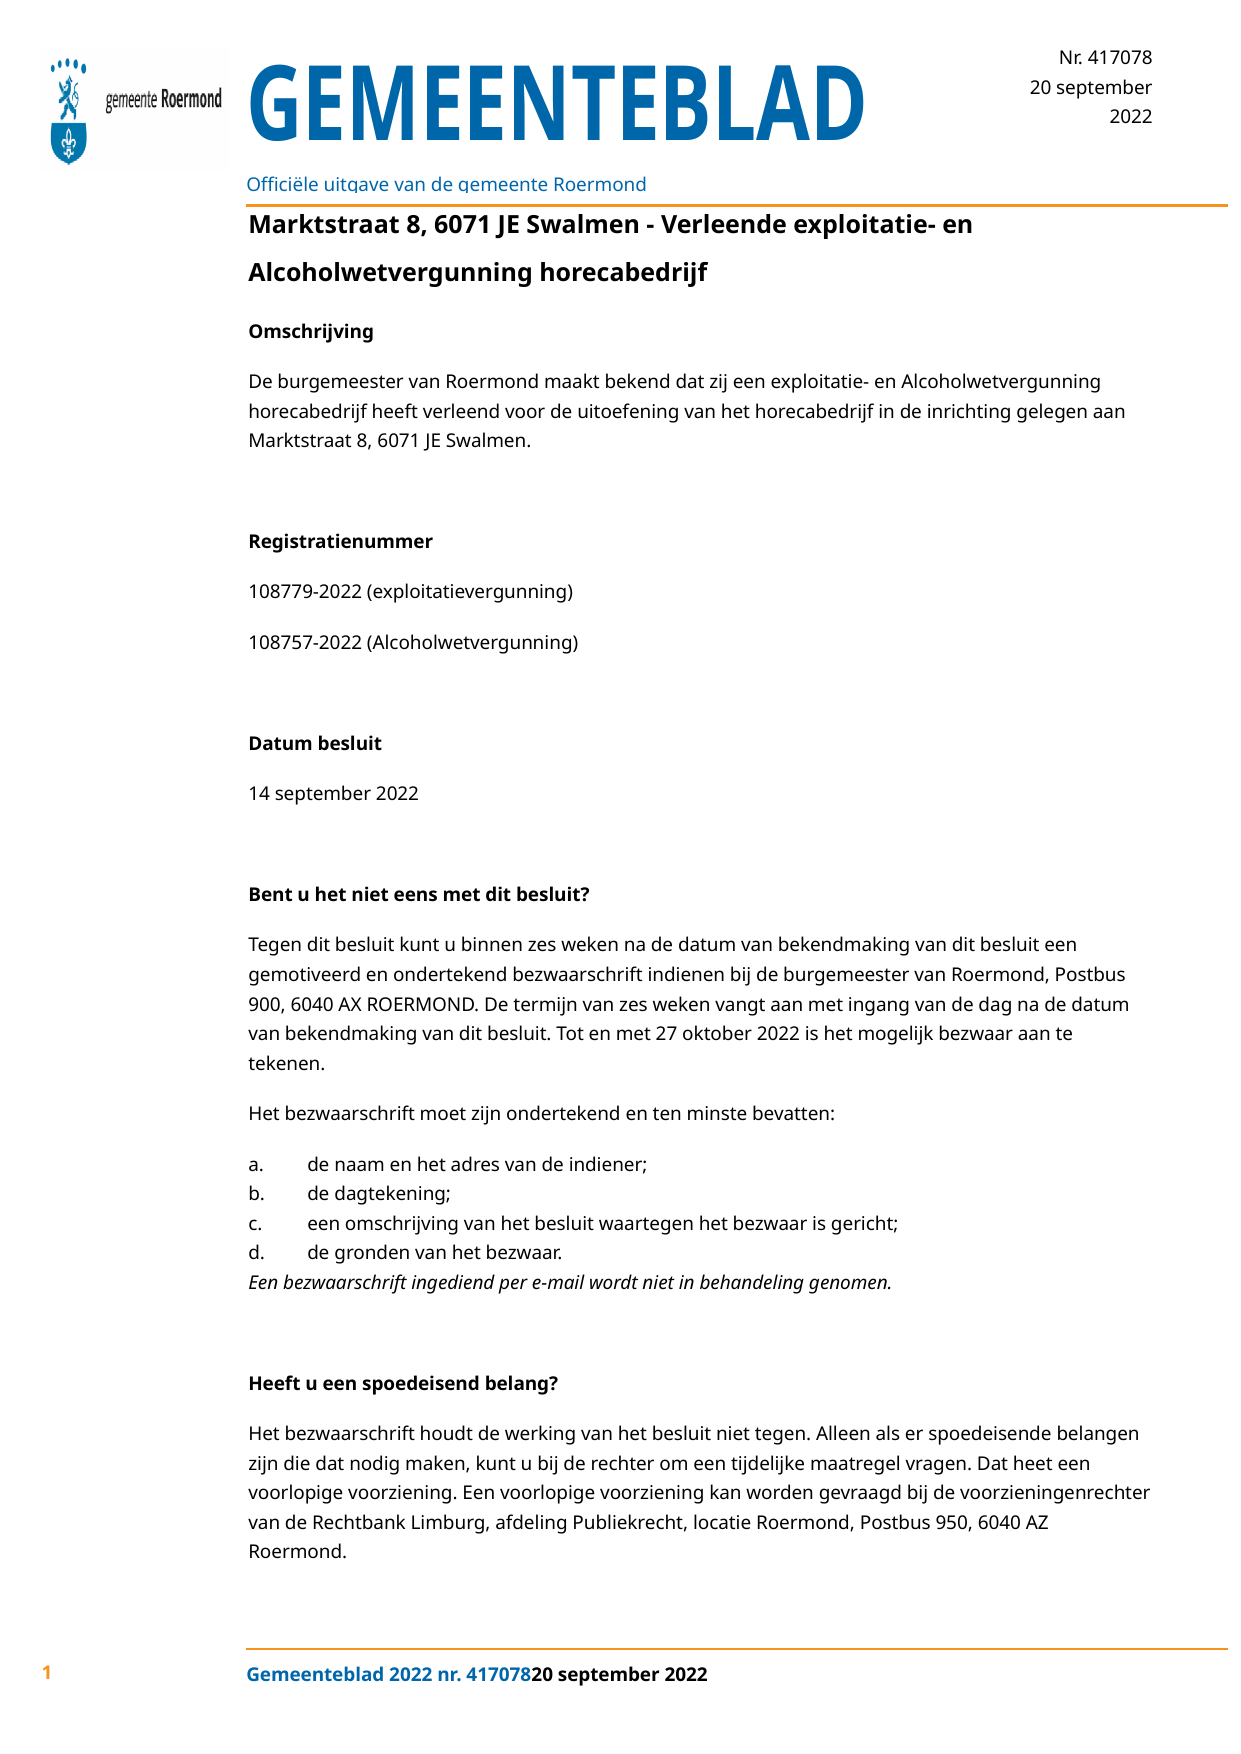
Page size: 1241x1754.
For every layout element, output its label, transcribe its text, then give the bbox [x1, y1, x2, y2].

text Heeft u een spoedeisend belang? [248, 1370, 1152, 1396]
text Een bezwaarschrift ingediend per e-mail wordt niet in behandeling genomen. [248, 1269, 1152, 1295]
list de naam en het adres van de indiener; [248, 1151, 1152, 1177]
text 108757-2022 (Alcoholwetvergunning) [248, 629, 1152, 655]
text Omschrijving [248, 318, 1152, 344]
list de dagtekening; [248, 1180, 1152, 1206]
list de gronden van het bezwaar. [248, 1239, 1152, 1265]
text Marktstraat 8, 6071 JE Swalmen - Verleende exploitatie- en Alcoholwetvergunning horecabedrijf [248, 207, 1152, 288]
list een omschrijving van het besluit waartegen het bezwaar is gericht; [248, 1210, 1152, 1236]
text Tegen dit besluit kunt u binnen zes weken na de datum van bekendmaking van dit besluit een gemotiveerd en ondertekend bezwaarschrift indienen bij de burgemeester van Roermond, Postbus 900, 6040 AX ROERMOND. De termijn van zes weken vangt aan met ingang van de dag na de datum van bekendmaking van dit besluit. Tot en met 27 oktober 2022 is het mogelijk bezwaar aan te tekenen. [248, 932, 1152, 1076]
text De burgemeester van Roermond maakt bekend dat zij een exploitatie- en Alcoholwetvergunning horecabedrijf heeft verleend voor de uitoefening van het horecabedrijf in de inrichting gelegen aan Marktstraat 8, 6071 JE Swalmen. [248, 368, 1152, 453]
picture [41, 47, 231, 172]
text Het bezwaarschrift moet zijn ondertekend en ten minste bevatten: [248, 1100, 1152, 1126]
text 108779-2022 (exploitatievergunning) [248, 579, 1152, 604]
text Het bezwaarschrift houdt de werking van het besluit niet tegen. Alleen als er spoedeisende belangen zijn die dat nodig maken, kunt u bij de rechter om een tijdelijke maatregel vragen. Dat heet een voorlopige voorziening. Een voorlopige voorziening kan worden gevraagd bij de voorzieningenrechter van de Rechtbank Limburg, afdeling Publiekrecht, locatie Roermond, Postbus 950, 6040 AZ Roermond. [248, 1420, 1152, 1564]
text Bent u het niet eens met dit besluit? [248, 881, 1152, 907]
text Registratienummer [248, 528, 1152, 554]
text 14 september 2022 [248, 780, 1152, 806]
text Datum besluit [248, 730, 1152, 756]
